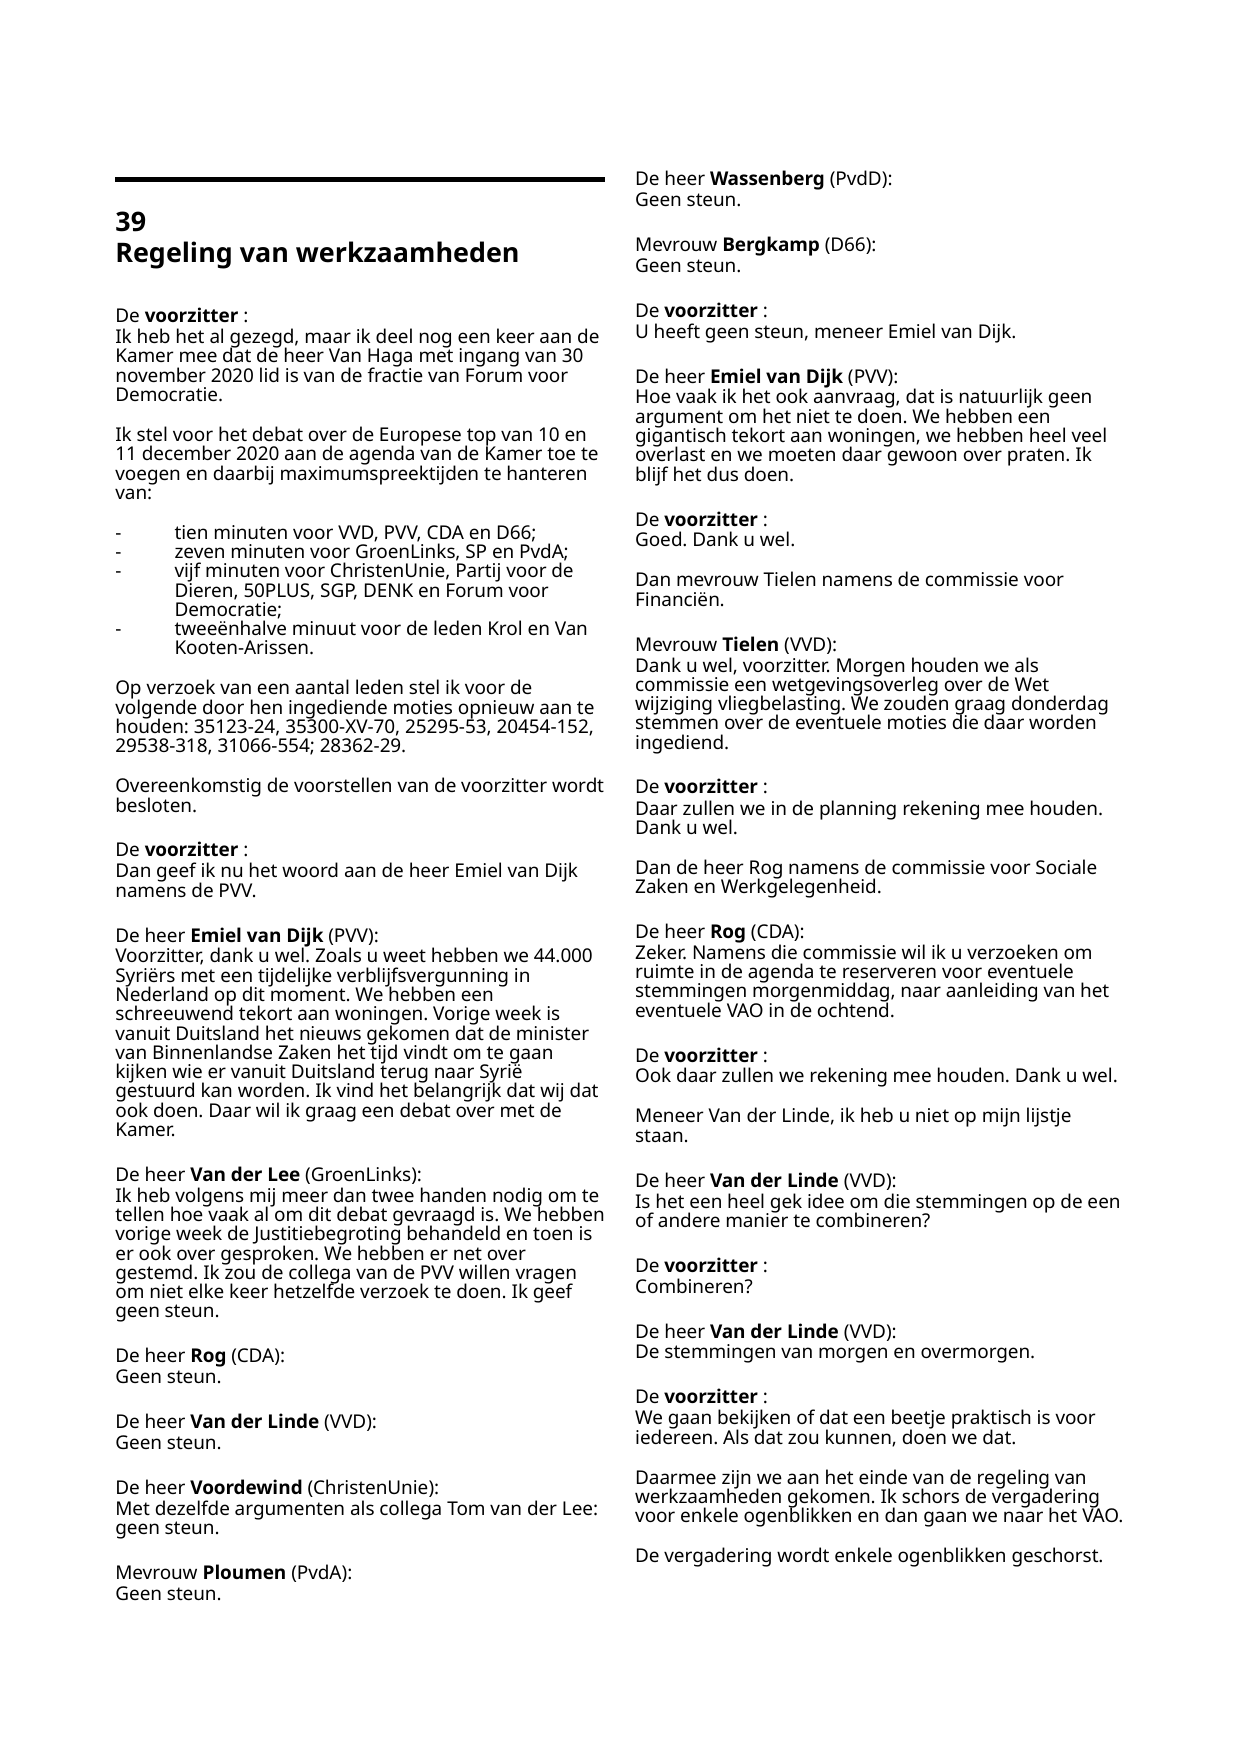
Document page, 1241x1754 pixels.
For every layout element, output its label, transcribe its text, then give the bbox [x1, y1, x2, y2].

text De heer Van der Linde (VVD): [115, 1408, 605, 1434]
text Geen steun. [115, 1368, 605, 1387]
text De voorzitter : [635, 1384, 1125, 1409]
text Geen steun. [115, 1434, 605, 1453]
text U heeft geen steun, meneer Emiel van Dijk. [635, 323, 1125, 342]
text De voorzitter : [115, 837, 605, 862]
text Daar zullen we in de planning rekening mee houden. Dank u wel. [635, 799, 1125, 838]
text De heer Van der Linde (VVD): [635, 1318, 1125, 1343]
text Goed. Dank u wel. [635, 531, 1125, 551]
text Dank u wel, voorzitter. Morgen houden we als commissie een wetgevingsoverleg over de Wet wijziging vliegbelasting. We zouden graag donderdag stemmen over de eventuele moties die daar worden ingediend. [635, 657, 1125, 753]
text De voorzitter : [635, 297, 1125, 323]
text Ik heb volgens mij meer dan twee handen nodig om te tellen hoe vaak al om dit debat gevraagd is. We hebben vorige week de Justitiebegroting behandeld en toen is er ook over gesproken. We hebben er net over gestemd. Ik zou de collega van de PVV willen vragen om niet elke keer hetzelfde verzoek te doen. Ik geef geen steun. [115, 1187, 605, 1322]
text De heer Emiel van Dijk (PVV): [635, 363, 1125, 388]
text De heer Rog (CDA): [115, 1342, 605, 1368]
text De voorzitter : [635, 506, 1125, 531]
text Met dezelfde argumenten als collega Tom van der Lee: geen steun. [115, 1500, 605, 1538]
text De voorzitter : [635, 1252, 1125, 1278]
text De heer Wassenberg (PvdD): [635, 165, 1125, 191]
text 39 [115, 203, 605, 239]
text De voorzitter : [115, 302, 605, 328]
text Zeker. Namens die commissie wil ik u verzoeken om ruimte in de agenda te reserveren voor eventuele stemmingen morgenmiddag, naar aanleiding van het eventuele VAO in de ochtend. [635, 944, 1125, 1021]
text Mevrouw Tielen (VVD): [635, 631, 1125, 657]
text We gaan bekijken of dat een beetje praktisch is voor iedereen. Als dat zou kunnen, doen we dat. [635, 1409, 1125, 1448]
text Geen steun. [635, 257, 1125, 276]
text Overeenkomstig de voorstellen van de voorzitter wordt besloten. [115, 777, 605, 816]
text Mevrouw Bergkamp (D66): [635, 231, 1125, 257]
text Voorzitter, dank u wel. Zoals u weet hebben we 44.000 Syriërs met een tijdelijke verblijfsvergunning in Nederland op dit moment. We hebben een schreeuwend tekort aan woningen. Vorige week is vanuit Duitsland het nieuws gekomen dat de minister van Binnenlandse Zaken het tijd vindt om te gaan kijken wie er vanuit Duitsland terug naar Syrië gestuurd kan worden. Ik vind het belangrijk dat wij dat ook doen. Daar wil ik graag een debat over met de Kamer. [115, 947, 605, 1140]
text De heer Emiel van Dijk (PVV): [115, 922, 605, 947]
text Ik stel voor het debat over de Europese top van 10 en 11 december 2020 aan de agenda van de Kamer toe te voegen en daarbij maximumspreektijden te hanteren van: [115, 426, 605, 503]
text De stemmingen van morgen en overmorgen. [635, 1343, 1125, 1363]
list vijf minuten voor ChristenUnie, Partij voor de Dieren, 50PLUS, SGP, DENK en Forum voor Democratie; [115, 562, 605, 620]
text Is het een heel gek idee om die stemmingen op de een of andere manier te combineren? [635, 1193, 1125, 1231]
text Geen steun. [115, 1585, 605, 1604]
list zeven minuten voor GroenLinks, SP en PvdA; [115, 543, 605, 562]
text Daarmee zijn we aan het einde van de regeling van werkzaamheden gekomen. Ik schors de vergadering voor enkele ogenblikken en dan gaan we naar het VAO. [635, 1469, 1125, 1526]
text Dan geef ik nu het woord aan de heer Emiel van Dijk namens de PVV. [115, 862, 605, 901]
list tweeënhalve minuut voor de leden Krol en Van Kooten-Arissen. [115, 620, 605, 659]
text Geen steun. [635, 191, 1125, 210]
text Ook daar zullen we rekening mee houden. Dank u wel. [635, 1067, 1125, 1087]
text Meneer Van der Linde, ik heb u niet op mijn lijstje staan. [635, 1107, 1125, 1146]
text De voorzitter : [635, 774, 1125, 799]
text Op verzoek van een aantal leden stel ik voor de volgende door hen ingediende moties opnieuw aan te houden: 35123-24, 35300-XV-70, 25295-53, 20454-152, 29538-318, 31066-554; 28362-29. [115, 679, 605, 756]
text De voorzitter : [635, 1042, 1125, 1067]
text De vergadering wordt enkele ogenblikken geschorst. [635, 1547, 1125, 1567]
text Mevrouw Ploumen (PvdA): [115, 1559, 605, 1585]
text De heer Rog (CDA): [635, 918, 1125, 944]
text De heer Van der Linde (VVD): [635, 1167, 1125, 1193]
text Regeling van werkzaamheden [115, 239, 605, 283]
text Dan de heer Rog namens de commissie voor Sociale Zaken en Werkgelegenheid. [635, 859, 1125, 897]
text De heer Voordewind (ChristenUnie): [115, 1474, 605, 1500]
text Combineren? [635, 1278, 1125, 1297]
list tien minuten voor VVD, PVV, CDA en D66; [115, 524, 605, 543]
text De heer Van der Lee (GroenLinks): [115, 1161, 605, 1187]
text Ik heb het al gezegd, maar ik deel nog een keer aan de Kamer mee dat de heer Van Haga met ingang van 30 november 2020 lid is van de fractie van Forum voor Democratie. [115, 328, 605, 405]
text Hoe vaak ik het ook aanvraag, dat is natuurlijk geen argument om het niet te doen. We hebben een gigantisch tekort aan woningen, we hebben heel veel overlast en we moeten daar gewoon over praten. Ik blijf het dus doen. [635, 388, 1125, 485]
text Dan mevrouw Tielen namens de commissie voor Financiën. [635, 571, 1125, 610]
